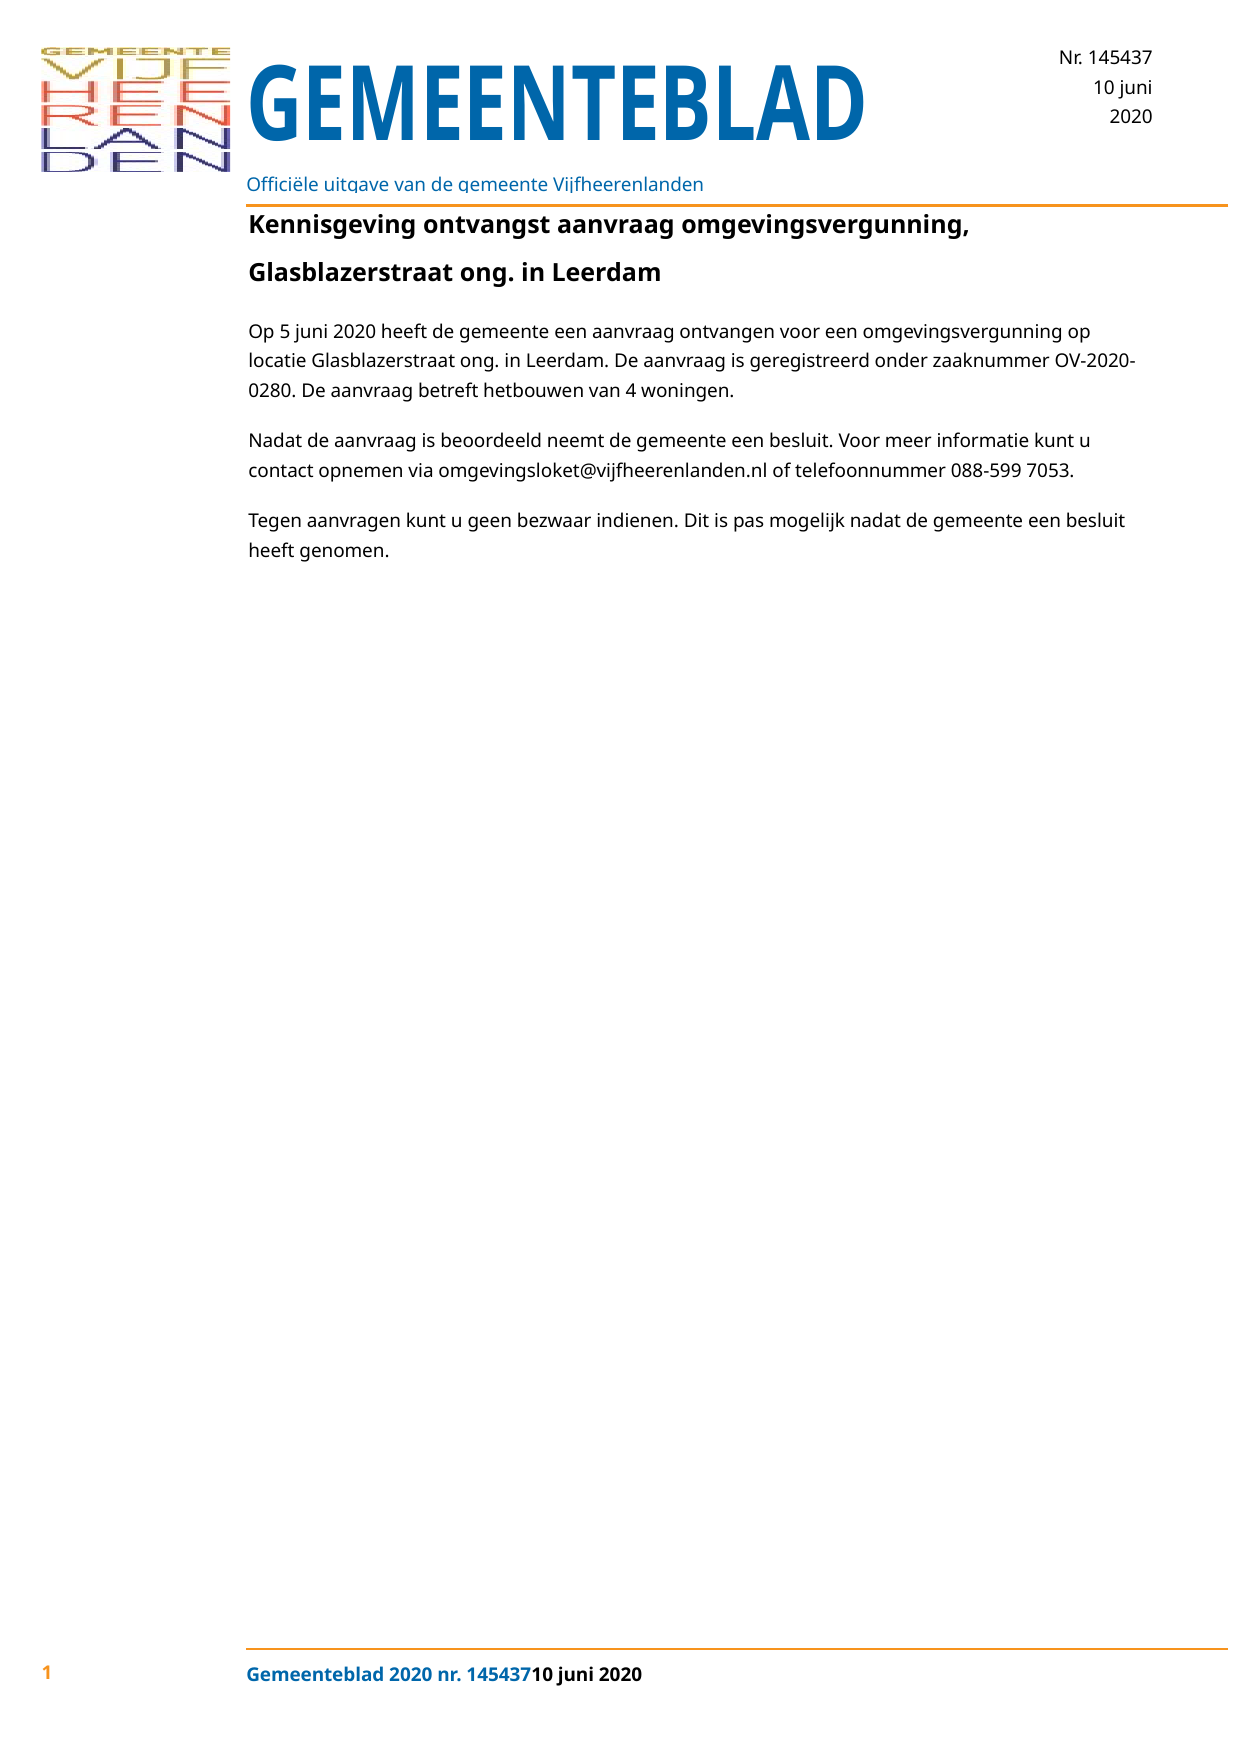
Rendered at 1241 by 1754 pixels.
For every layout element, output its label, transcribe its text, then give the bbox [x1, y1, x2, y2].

text Nadat de aanvraag is beoordeeld neemt de gemeente een besluit. Voor meer informatie kunt u contact opnemen via omgevingsloket@vijfheerenlanden.nl of telefoonnummer 088-599 7053. [248, 427, 1152, 483]
text Op 5 juni 2020 heeft de gemeente een aanvraag ontvangen voor een omgevingsvergunning op locatie Glasblazerstraat ong. in Leerdam. De aanvraag is geregistreerd onder zaaknummer OV-2020-0280. De aanvraag betreft hetbouwen van 4 woningen. [248, 318, 1152, 403]
text Tegen aanvragen kunt u geen bezwaar indienen. Dit is pas mogelijk nadat de gemeente een besluit heeft genomen. [248, 507, 1152, 563]
text Kennisgeving ontvangst aanvraag omgevingsvergunning, Glasblazerstraat ong. in Leerdam [248, 207, 1152, 288]
picture [41, 47, 231, 172]
